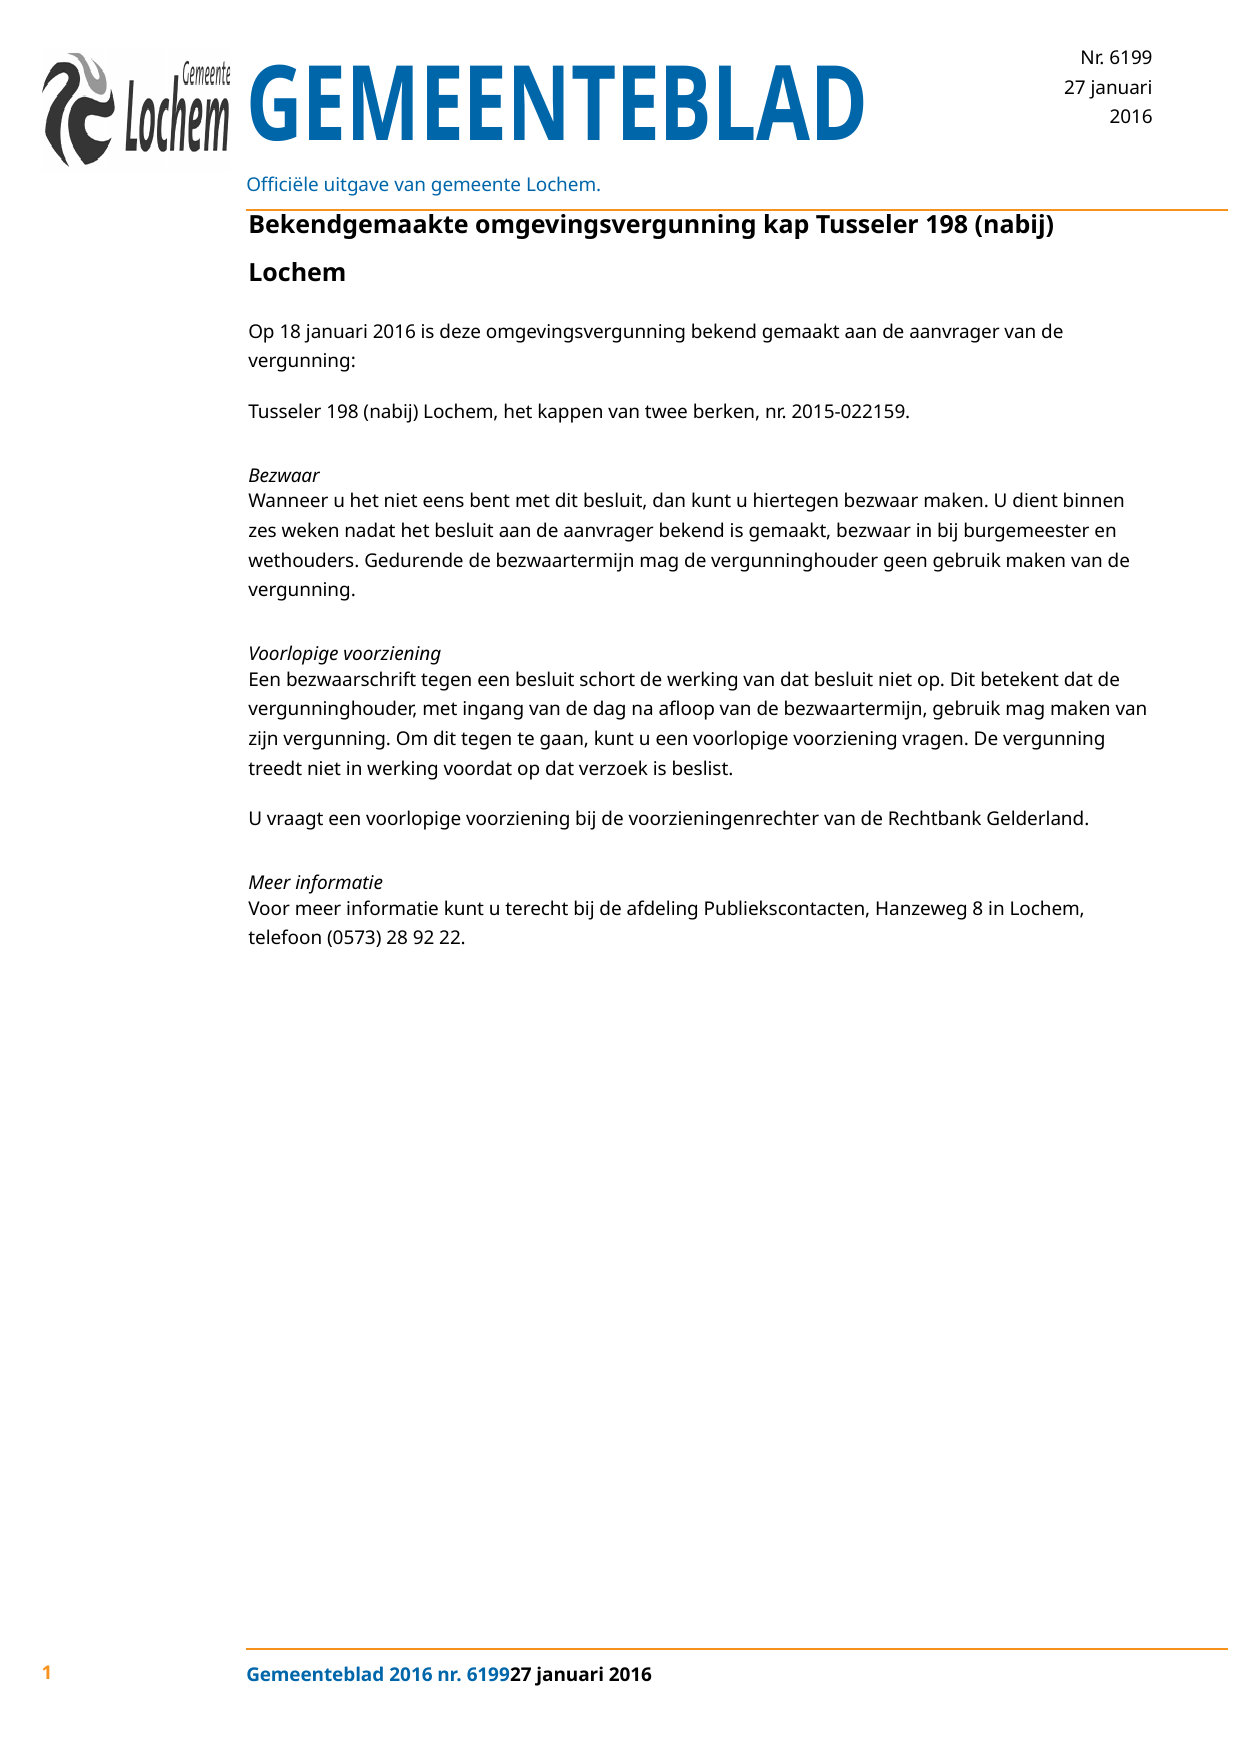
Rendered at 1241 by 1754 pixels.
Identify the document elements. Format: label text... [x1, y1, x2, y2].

text Wanneer u het niet eens bent met dit besluit, dan kunt u hiertegen bezwaar maken. U dient binnen zes weken nadat het besluit aan de aanvrager bekend is gemaakt, bezwaar in bij burgemeester en wethouders. Gedurende de bezwaartermijn mag de vergunninghouder geen gebruik maken van de vergunning. [248, 488, 1152, 602]
picture [41, 47, 231, 172]
text Tusseler 198 (nabij) Lochem, het kappen van twee berken, nr. 2015-022159. [248, 398, 1152, 424]
text Meer informatie [248, 869, 1152, 895]
text U vraagt een voorlopige voorziening bij de voorzieningenrechter van de Rechtbank Gelderland. [248, 805, 1152, 831]
text Bekendgemaakte omgevingsvergunning kap Tusseler 198 (nabij) Lochem [248, 211, 1152, 288]
text Bezwaar [248, 462, 1152, 488]
text Op 18 januari 2016 is deze omgevingsvergunning bekend gemaakt aan de aanvrager van de vergunning: [248, 318, 1152, 373]
text Een bezwaarschrift tegen een besluit schort de werking van dat besluit niet op. Dit betekent dat de vergunninghouder, met ingang van de dag na afloop van de bezwaartermijn, gebruik mag maken van zijn vergunning. Om dit tegen te gaan, kunt u een voorlopige voorziening vragen. De vergunning treedt niet in werking voordat op dat verzoek is beslist. [248, 666, 1152, 781]
text Voor meer informatie kunt u terecht bij de afdeling Publiekscontacten, Hanzeweg 8 in Lochem, telefoon (0573) 28 92 22. [248, 895, 1152, 950]
text Voorlopige voorziening [248, 640, 1152, 666]
